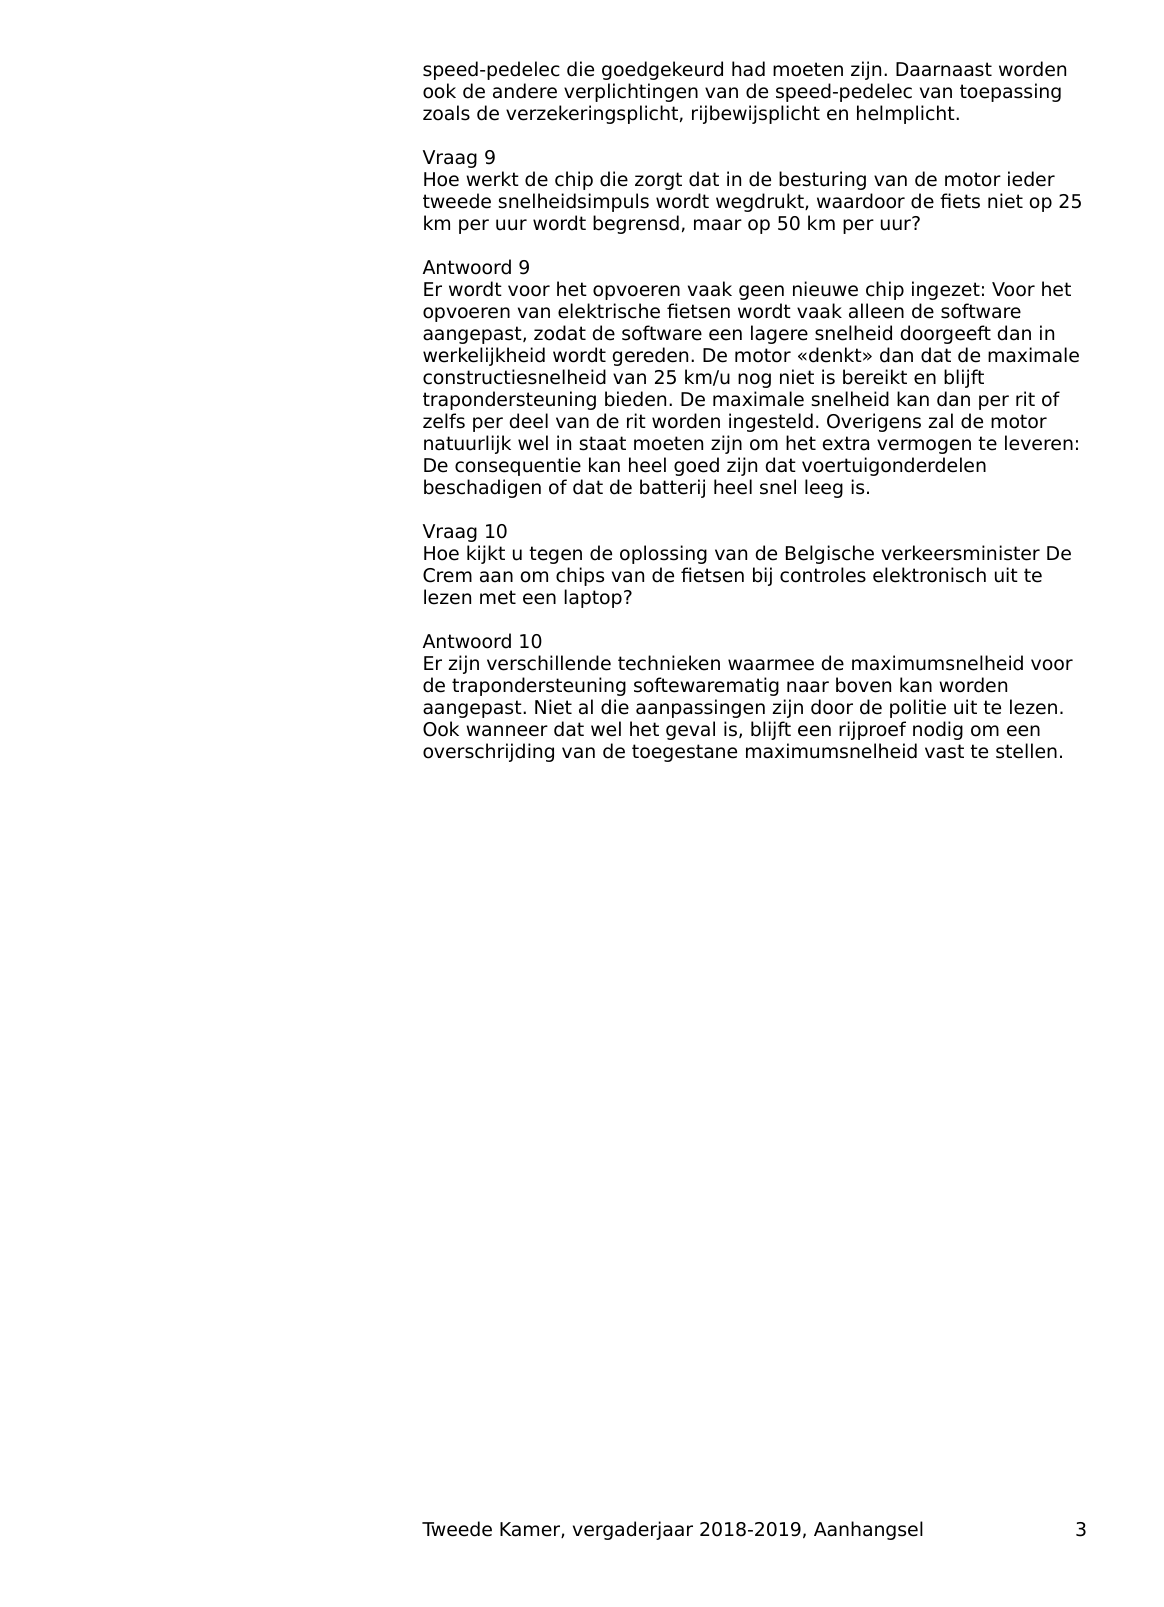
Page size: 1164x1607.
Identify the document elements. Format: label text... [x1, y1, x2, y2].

text Hoe kijkt u tegen de oplossing van de Belgische verkeersminister De Crem aan om chips van de fietsen bij controles elektronisch uit te lezen met een laptop? [422, 543, 1087, 609]
text Er wordt voor het opvoeren vaak geen nieuwe chip ingezet: Voor het opvoeren van elektrische fietsen wordt vaak alleen de software aangepast, zodat de software een lagere snelheid doorgeeft dan in werkelijkheid wordt gereden. De motor «denkt» dan dat de maximale constructiesnelheid van 25 km/u nog niet is bereikt en blijft trapondersteuning bieden. De maximale snelheid kan dan per rit of zelfs per deel van de rit worden ingesteld. Overigens zal de motor natuurlijk wel in staat moeten zijn om het extra vermogen te leveren: De consequentie kan heel goed zijn dat voertuigonderdelen beschadigen of dat de batterij heel snel leeg is. [422, 279, 1087, 499]
text speed-pedelec die goedgekeurd had moeten zijn. Daarnaast worden ook de andere verplichtingen van de speed-pedelec van toepassing zoals de verzekeringsplicht, rijbewijsplicht en helmplicht. [422, 59, 1087, 125]
text Antwoord 9 [422, 257, 1087, 279]
text Er zijn verschillende technieken waarmee de maximumsnelheid voor de trapondersteuning softewarematig naar boven kan worden aangepast. Niet al die aanpassingen zijn door de politie uit te lezen. Ook wanneer dat wel het geval is, blijft een rijproef nodig om een overschrijding van de toegestane maximumsnelheid vast te stellen. [422, 653, 1087, 763]
text Vraag 10 [422, 521, 1087, 543]
text Hoe werkt de chip die zorgt dat in de besturing van de motor ieder tweede snelheidsimpuls wordt wegdrukt, waardoor de fiets niet op 25 km per uur wordt begrensd, maar op 50 km per uur? [422, 169, 1087, 235]
text Vraag 9 [422, 147, 1087, 169]
text Antwoord 10 [422, 631, 1087, 653]
